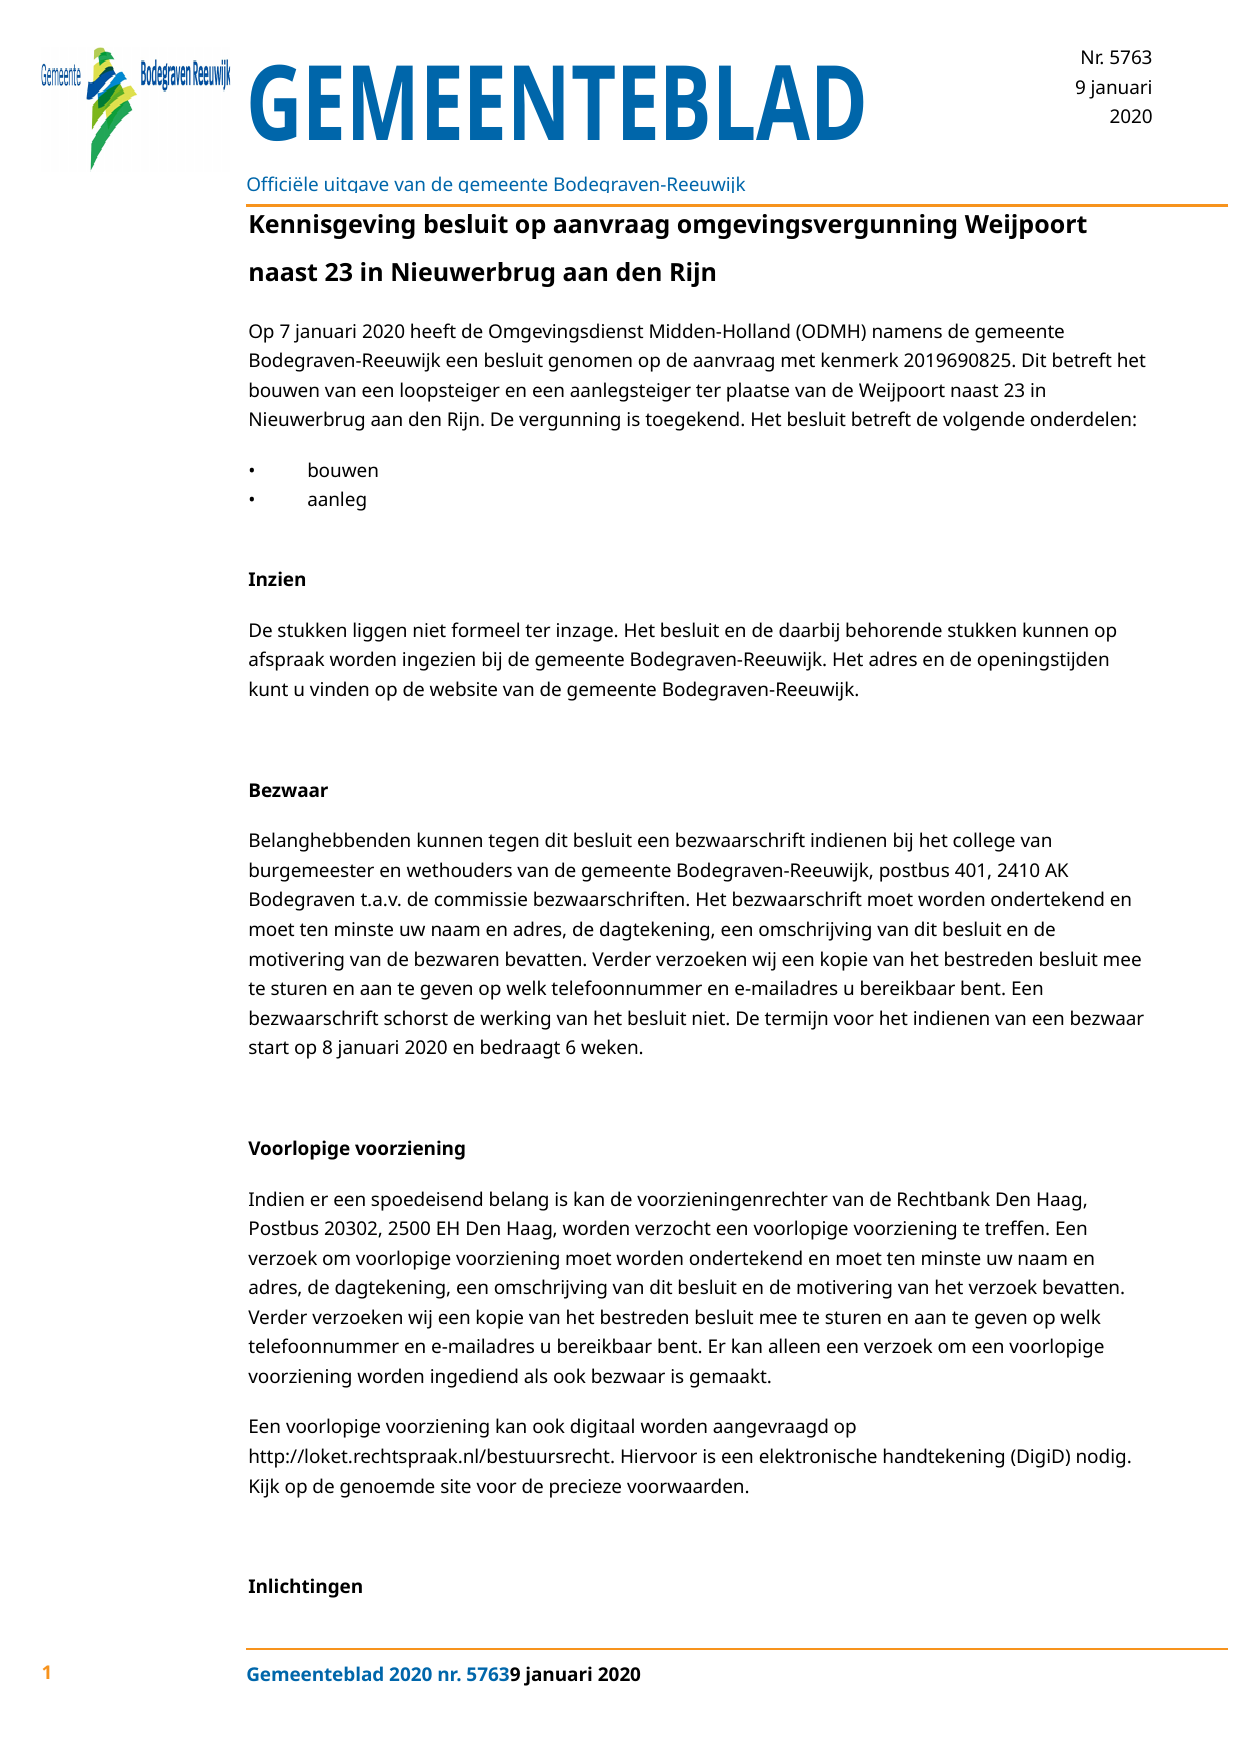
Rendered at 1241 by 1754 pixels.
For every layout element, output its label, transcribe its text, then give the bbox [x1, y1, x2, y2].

text De stukken liggen niet formeel ter inzage. Het besluit en de daarbij behorende stukken kunnen op afspraak worden ingezien bij de gemeente Bodegraven-Reeuwijk. Het adres en de openingstijden kunt u vinden op de website van de gemeente Bodegraven-Reeuwijk. [248, 617, 1152, 702]
text Op 7 januari 2020 heeft de Omgevingsdienst Midden-Holland (ODMH) namens de gemeente Bodegraven-Reeuwijk een besluit genomen op de aanvraag met kenmerk 2019690825. Dit betreft het bouwen van een loopsteiger en een aanlegsteiger ter plaatse van de Weijpoort naast 23 in Nieuwerbrug aan den Rijn. De vergunning is toegekend. Het besluit betreft de volgende onderdelen: [248, 318, 1152, 432]
list bouwen [248, 457, 1152, 483]
picture [41, 47, 231, 172]
text Inlichtingen [248, 1574, 1152, 1599]
text Bezwaar [248, 777, 1152, 803]
text Kennisgeving besluit op aanvraag omgevingsvergunning Weijpoort naast 23 in Nieuwerbrug aan den Rijn [248, 207, 1152, 288]
text Indien er een spoedeisend belang is kan de voorzieningenrechter van de Rechtbank Den Haag, Postbus 20302, 2500 EH Den Haag, worden verzocht een voorlopige voorziening te treffen. Een verzoek om voorlopige voorziening moet worden ondertekend en moet ten minste uw naam en adres, de dagtekening, een omschrijving van dit besluit en de motivering van het verzoek bevatten. Verder verzoeken wij een kopie van het bestreden besluit mee te sturen en aan te geven op welk telefoonnummer en e-mailadres u bereikbaar bent. Er kan alleen een verzoek om een voorlopige voorziening worden ingediend als ook bezwaar is gemaakt. [248, 1186, 1152, 1389]
text Belanghebbenden kunnen tegen dit besluit een bezwaarschrift indienen bij het college van burgemeester en wethouders van de gemeente Bodegraven-Reeuwijk, postbus 401, 2410 AK Bodegraven t.a.v. de commissie bezwaarschriften. Het bezwaarschrift moet worden ondertekend en moet ten minste uw naam en adres, de dagtekening, een omschrijving van dit besluit en de motivering van de bezwaren bevatten. Verder verzoeken wij een kopie van het bestreden besluit mee te sturen en aan te geven op welk telefoonnummer en e-mailadres u bereikbaar bent. Een bezwaarschrift schorst de werking van het besluit niet. De termijn voor het indienen van een bezwaar start op 8 januari 2020 en bedraagt 6 weken. [248, 827, 1152, 1060]
text Voorlopige voorziening [248, 1135, 1152, 1161]
text Een voorlopige voorziening kan ook digitaal worden aangevraagd op http://loket.rechtspraak.nl/bestuursrecht. Hiervoor is een elektronische handtekening (DigiD) nodig. Kijk op de genoemde site voor de precieze voorwaarden. [248, 1414, 1152, 1499]
list aanleg [248, 487, 1152, 512]
text Inzien [248, 567, 1152, 592]
